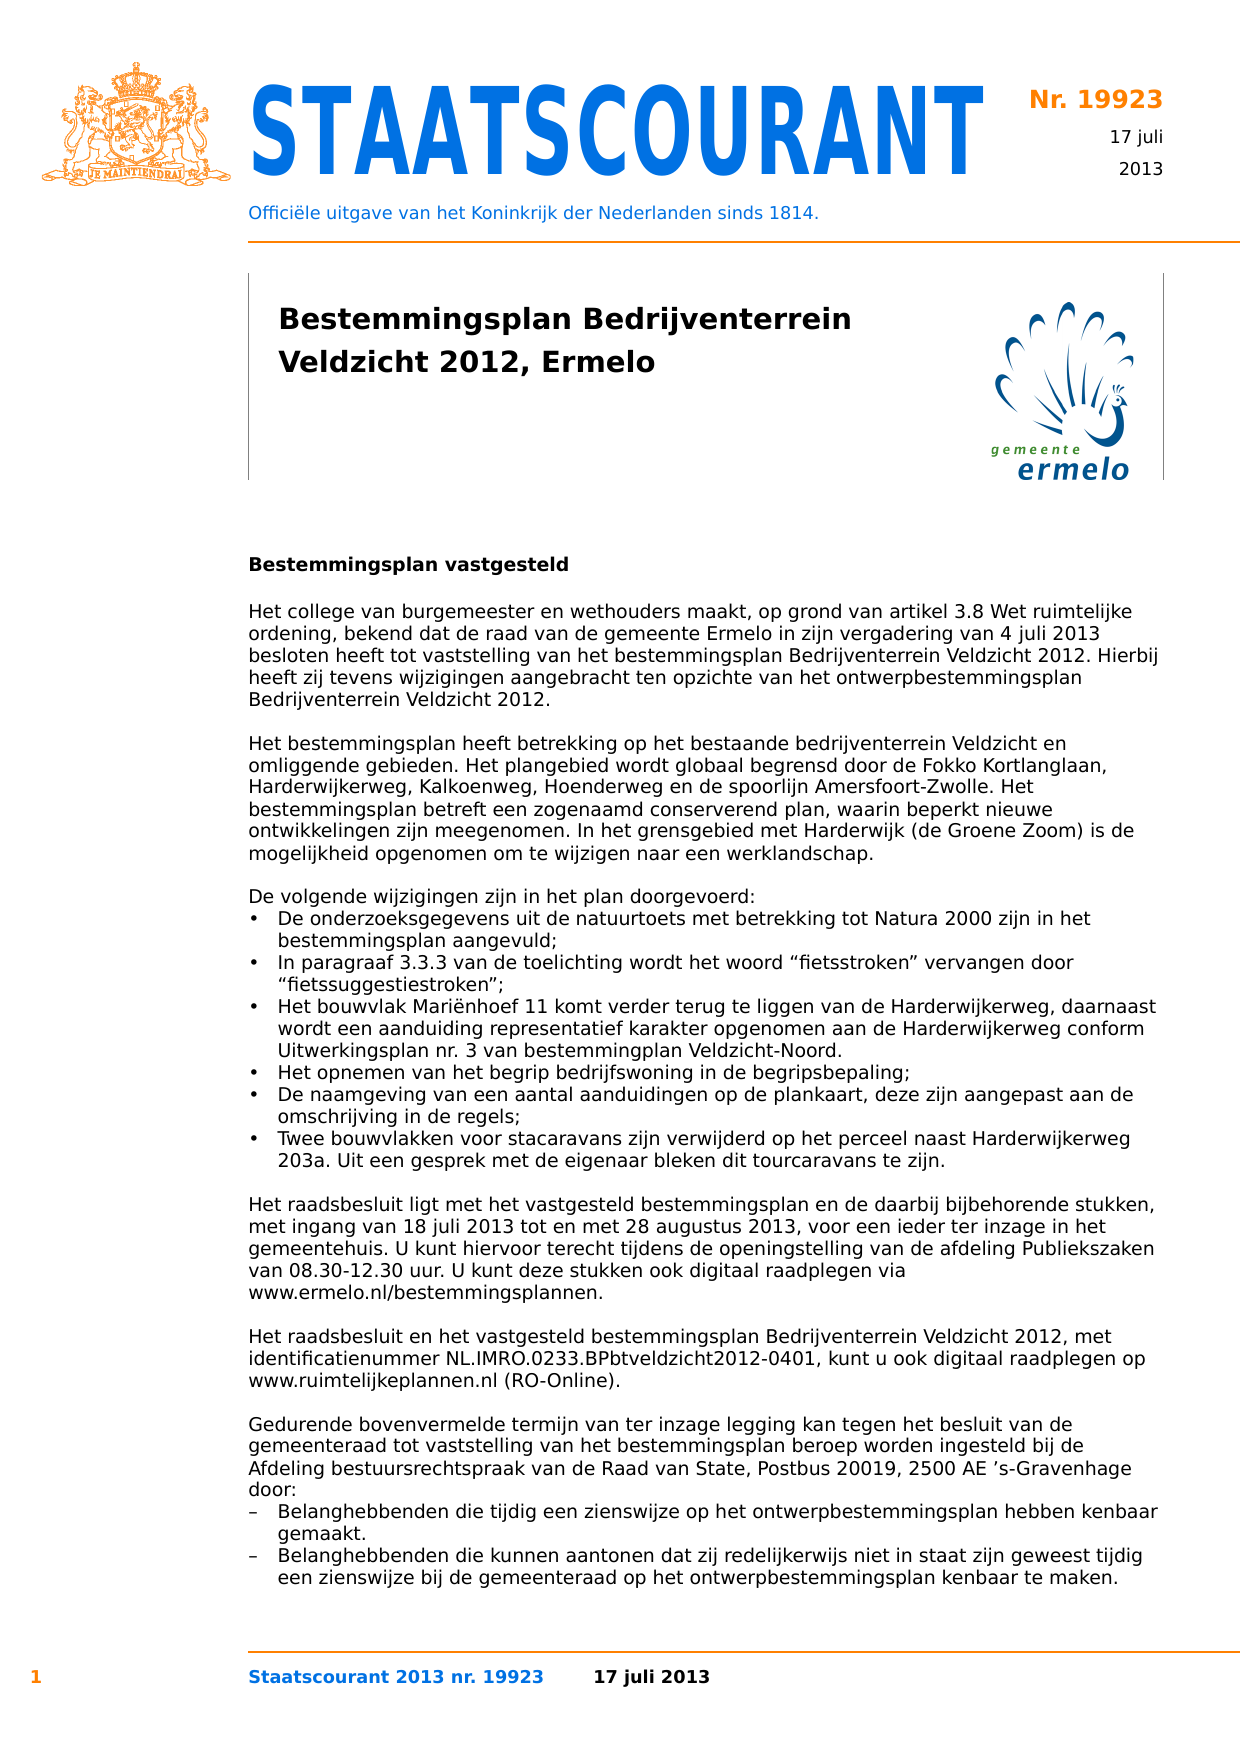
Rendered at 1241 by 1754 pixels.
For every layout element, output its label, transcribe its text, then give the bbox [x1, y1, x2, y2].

text De volgende wijzigingen zijn in het plan doorgevoerd: [248, 886, 1163, 908]
text Het raadsbesluit en het vastgesteld bestemmingsplan Bedrijventerrein Veldzicht 2012, met identificatienummer NL.IMRO.0233.BPbtveldzicht2012-0401, kunt u ook digitaal raadplegen op www.ruimtelijkeplannen.nl (RO-Online). [248, 1326, 1163, 1392]
text Gedurende bovenvermelde termijn van ter inzage legging kan tegen het besluit van de gemeenteraad tot vaststelling van het bestemmingsplan beroep worden ingesteld bij de Afdeling bestuursrechtspraak van de Raad van State, Postbus 20019, 2500 AE ’s-Gravenhage door: [248, 1413, 1163, 1501]
picture [41, 62, 231, 186]
text • De onderzoeksgegevens uit de natuurtoets met betrekking tot Natura 2000 zijn in het bestemmingsplan aangevuld; [248, 908, 1163, 952]
text Het raadsbesluit ligt met het vastgesteld bestemmingsplan en de daarbij bijbehorende stukken, met ingang van 18 juli 2013 tot en met 28 augustus 2013, voor een ieder ter inzage in het gemeentehuis. U kunt hiervoor terecht tijdens de openingstelling van de afdeling Publiekszaken van 08.30-12.30 uur. U kunt deze stukken ook digitaal raadplegen via www.ermelo.nl/bestemmingsplannen. [248, 1194, 1163, 1304]
text • Het bouwvlak Mariënhoef 11 komt verder terug te liggen van de Harderwijkerweg, daarnaast wordt een aanduiding representatief karakter opgenomen aan de Harderwijkerweg conform Uitwerkingsplan nr. 3 van bestemmingplan Veldzicht-Noord. [248, 996, 1163, 1062]
table_header STAATSCOURANT [248, 62, 998, 203]
subtitle Bestemmingsplan Bedrijventerrein Veldzicht 2012, Ermelo [249, 273, 1163, 480]
text • Het opnemen van het begrip bedrijfswoning in de begripsbepaling; [248, 1062, 1163, 1084]
text • In paragraaf 3.3.3 van de toelichting wordt het woord “fietsstroken” vervangen door “fietssuggestiestroken”; [248, 952, 1163, 996]
text Het college van burgemeester en wethouders maakt, op grond van artikel 3.8 Wet ruimtelijke ordening, bekend dat de raad van de gemeente Ermelo in zijn vergadering van 4 juli 2013 besloten heeft tot vaststelling van het bestemmingsplan Bedrijventerrein Veldzicht 2012. Hierbij heeft zij tevens wijzigingen aangebracht ten opzichte van het ontwerpbestemmingsplan Bedrijventerrein Veldzicht 2012. [248, 601, 1163, 711]
table_cell 2013 [998, 153, 1240, 203]
table_header [25, 62, 248, 241]
picture [991, 302, 1134, 480]
table_cell Officiële uitgave van het Koninkrijk der Nederlanden sinds 1814. [248, 203, 1240, 241]
subtitle Bestemmingsplan vastgesteld [248, 554, 1163, 576]
table_cell 17 juli [998, 121, 1240, 153]
text – Belanghebbenden die kunnen aantonen dat zij redelijkerwijs niet in staat zijn geweest tijdig een zienswijze bij de gemeenteraad op het ontwerpbestemmingsplan kenbaar te maken. [248, 1545, 1163, 1589]
text • Twee bouwvlakken voor stacaravans zijn verwijderd op het perceel naast Harderwijkerweg 203a. Uit een gesprek met de eigenaar bleken dit tourcaravans te zijn. [248, 1128, 1163, 1172]
text Het bestemmingsplan heeft betrekking op het bestaande bedrijventerrein Veldzicht en omliggende gebieden. Het plangebied wordt globaal begrensd door de Fokko Kortlanglaan, Harderwijkerweg, Kalkoenweg, Hoenderweg en de spoorlijn Amersfoort-Zwolle. Het bestemmingsplan betreft een zogenaamd conserverend plan, waarin beperkt nieuwe ontwikkelingen zijn meegenomen. In het grensgebied met Harderwijk (de Groene Zoom) is de mogelijkheid opgenomen om te wijzigen naar een werklandschap. [248, 732, 1163, 864]
text • De naamgeving van een aantal aanduidingen op de plankaart, deze zijn aangepast aan de omschrijving in de regels; [248, 1084, 1163, 1128]
text – Belanghebbenden die tijdig een zienswijze op het ontwerpbestemmingsplan hebben kenbaar gemaakt. [248, 1501, 1163, 1545]
table_header Nr. 19923 [998, 62, 1240, 121]
